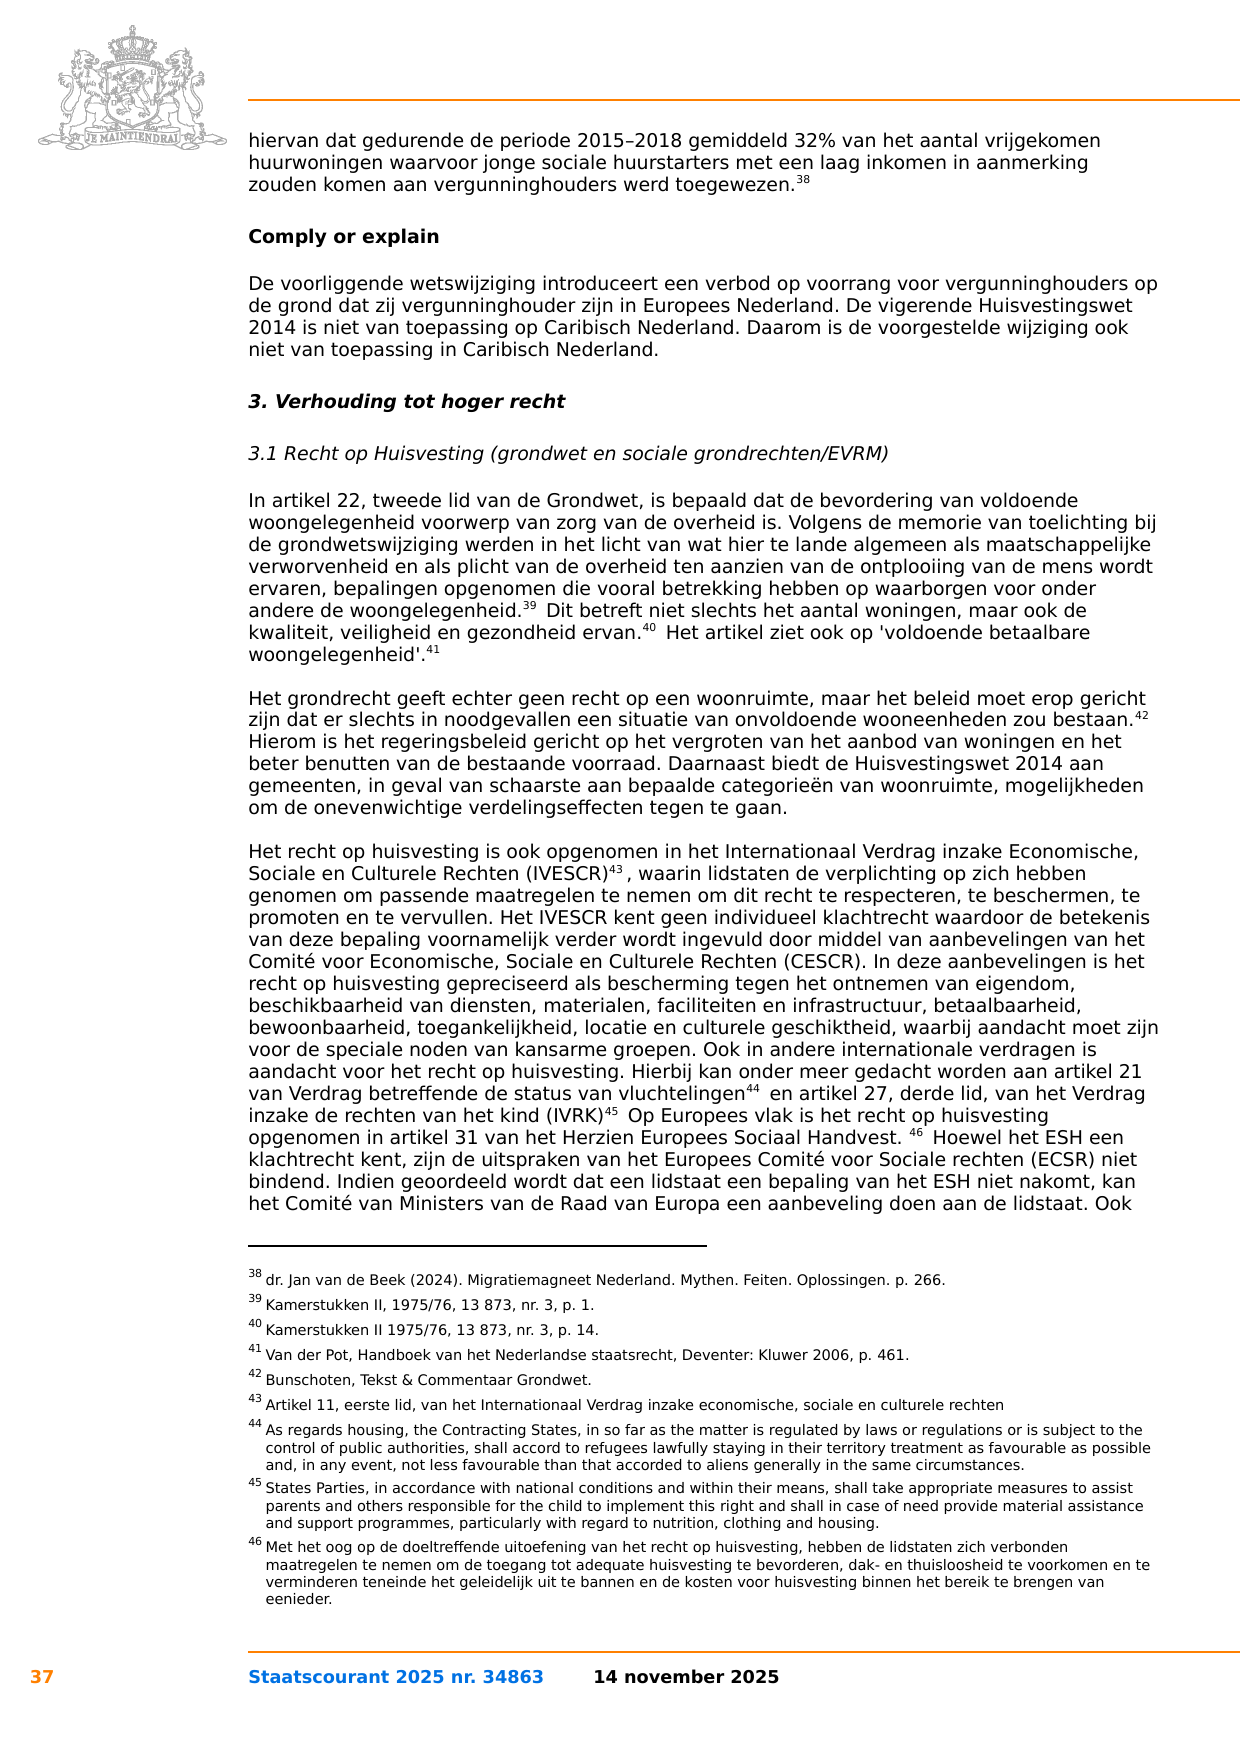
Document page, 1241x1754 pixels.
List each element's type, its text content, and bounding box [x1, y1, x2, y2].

text As regards housing, the Contracting States, in so far as the matter is regulated by laws or regulations or is subject to the control of public authorities, shall accord to refugees lawfully staying in their territory treatment as favourable as possible and, in any event, not less favourable than that accorded to aliens generally in the same circumstances. [248, 1418, 1163, 1473]
text Met het oog op de doeltreffende uitoefening van het recht op huisvesting, hebben de lidstaten zich verbonden maatregelen te nemen om de toegang tot adequate huisvesting te bevorderen, dak- en thuisloosheid te voorkomen en te verminderen teneinde het geleidelijk uit te bannen en de kosten voor huisvesting binnen het bereik te brengen van eenieder. [248, 1535, 1163, 1608]
subtitle Comply or explain [248, 226, 1163, 248]
text Kamerstukken II, 1975/76, 13 873, nr. 3, p. 1. [248, 1293, 1163, 1315]
text dr. Jan van de Beek (2024). Migratiemagneet Nederland. Mythen. Feiten. Oplossingen. p. 266. [248, 1268, 1163, 1290]
text De voorliggende wetswijziging introduceert een verbod op voorrang voor vergunninghouders op de grond dat zij vergunninghouder zijn in Europees Nederland. De vigerende Huisvestingswet 2014 is niet van toepassing op Caribisch Nederland. Daarom is de voorgestelde wijziging ook niet van toepassing in Caribisch Nederland. [248, 273, 1163, 361]
text States Parties, in accordance with national conditions and within their means, shall take appropriate measures to assist parents and others responsible for the child to implement this right and shall in case of need provide material assistance and support programmes, particularly with regard to nutrition, clothing and housing. [248, 1476, 1163, 1532]
subtitle 3.1 Recht op Huisvesting (grondwet en sociale grondrechten/EVRM) [248, 443, 1163, 465]
picture [38, 25, 227, 150]
text Artikel 11, eerste lid, van het Internationaal Verdrag inzake economische, sociale en culturele rechten [248, 1393, 1163, 1415]
text hiervan dat gedurende de periode 2015–2018 gemiddeld 32% van het aantal vrijgekomen huurwoningen waarvoor jonge sociale huurstarters met een laag inkomen in aanmerking zouden komen aan vergunninghouders werd toegewezen. [248, 130, 1163, 196]
text Het grondrecht geeft echter geen recht op een woonruimte, maar het beleid moet erop gericht zijn dat er slechts in noodgevallen een situatie van onvoldoende wooneenheden zou bestaan. Hierom is het regeringsbeleid gericht op het vergroten van het aanbod van woningen en het beter benutten van de bestaande voorraad. Daarnaast biedt de Huisvestingswet 2014 aan gemeenten, in geval van schaarste aan bepaalde categorieën van woonruimte, mogelijkheden om de onevenwichtige verdelingseffecten tegen te gaan. [248, 687, 1163, 819]
text In artikel 22, tweede lid van de Grondwet, is bepaald dat de bevordering van voldoende woongelegenheid voorwerp van zorg van de overheid is. Volgens de memorie van toelichting bij de grondwetswijziging werden in het licht van wat hier te lande algemeen als maatschappelijke verworvenheid en als plicht van de overheid ten aanzien van de ontplooiing van de mens wordt ervaren, bepalingen opgenomen die vooral betrekking hebben op waarborgen voor onder andere de woongelegenheid. Dit betreft niet slechts het aantal woningen, maar ook de kwaliteit, veiligheid en gezondheid ervan. Het artikel ziet ook op 'voldoende betaalbare woongelegenheid'. [248, 490, 1163, 666]
subtitle 3. Verhouding tot hoger recht [248, 391, 1163, 413]
text Kamerstukken II 1975/76, 13 873, nr. 3, p. 14. [248, 1318, 1163, 1340]
text Van der Pot, Handboek van het Nederlandse staatsrecht, Deventer: Kluwer 2006, p. 461. [248, 1343, 1163, 1365]
text Bunschoten, Tekst & Commentaar Grondwet. [248, 1368, 1163, 1390]
text Het recht op huisvesting is ook opgenomen in het Internationaal Verdrag inzake Economische, Sociale en Culturele Rechten (IVESCR), waarin lidstaten de verplichting op zich hebben genomen om passende maatregelen te nemen om dit recht te respecteren, te beschermen, te promoten en te vervullen. Het IVESCR kent geen individueel klachtrecht waardoor de betekenis van deze bepaling voornamelijk verder wordt ingevuld door middel van aanbevelingen van het Comité voor Economische, Sociale en Culturele Rechten (CESCR). In deze aanbevelingen is het recht op huisvesting gepreciseerd als bescherming tegen het ontnemen van eigendom, beschikbaarheid van diensten, materialen, faciliteiten en infrastructuur, betaalbaarheid, bewoonbaarheid, toegankelijkheid, locatie en culturele geschiktheid, waarbij aandacht moet zijn voor de speciale noden van kansarme groepen. Ook in andere internationale verdragen is aandacht voor het recht op huisvesting. Hierbij kan onder meer gedacht worden aan artikel 21 van Verdrag betreffende de status van vluchtelingen en artikel 27, derde lid, van het Verdrag inzake de rechten van het kind (IVRK) Op Europees vlak is het recht op huisvesting opgenomen in artikel 31 van het Herzien Europees Sociaal Handvest. Hoewel het ESH een klachtrecht kent, zijn de uitspraken van het Europees Comité voor Sociale rechten (ECSR) niet bindend. Indien geoordeeld wordt dat een lidstaat een bepaling van het ESH niet nakomt, kan het Comité van Ministers van de Raad van Europa een aanbeveling doen aan de lidstaat. Ook [248, 841, 1163, 1215]
